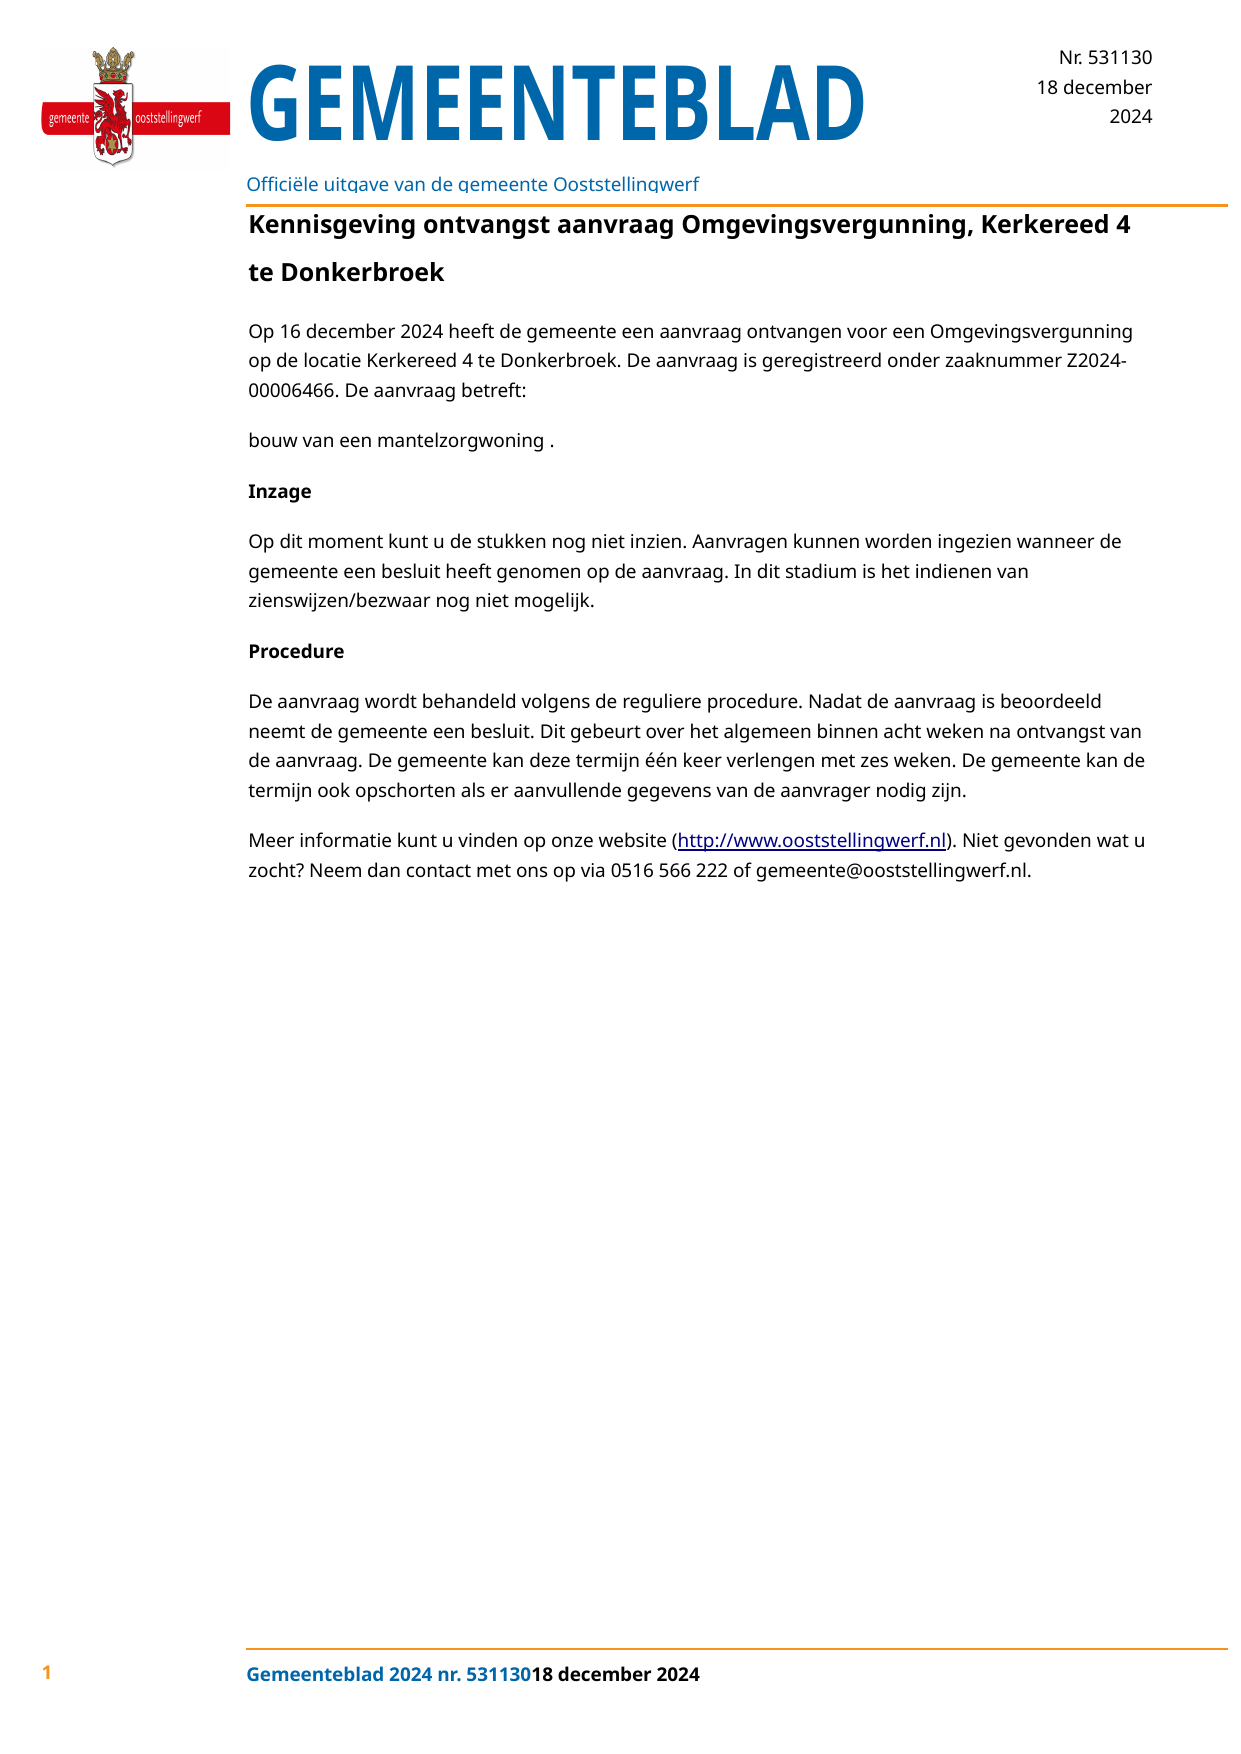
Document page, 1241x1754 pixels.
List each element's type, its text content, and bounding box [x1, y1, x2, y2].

text Meer informatie kunt u vinden op onze website (http://www.ooststellingwerf.nl). Niet gevonden wat u zocht? Neem dan contact met ons op via 0516 566 222 of gemeente@ooststellingwerf.nl. [248, 827, 1152, 883]
text bouw van een mantelzorgwoning . [248, 427, 1152, 453]
picture [41, 47, 231, 172]
text De aanvraag wordt behandeld volgens de reguliere procedure. Nadat de aanvraag is beoordeeld neemt de gemeente een besluit. Dit gebeurt over het algemeen binnen acht weken na ontvangst van de aanvraag. De gemeente kan deze termijn één keer verlengen met zes weken. De gemeente kan de termijn ook opschorten als er aanvullende gegevens van de aanvrager nodig zijn. [248, 688, 1152, 803]
text Procedure [248, 638, 1152, 664]
text Op 16 december 2024 heeft de gemeente een aanvraag ontvangen voor een Omgevingsvergunning op de locatie Kerkereed 4 te Donkerbroek. De aanvraag is geregistreerd onder zaaknummer Z2024-00006466. De aanvraag betreft: [248, 318, 1152, 403]
text Inzage [248, 478, 1152, 504]
text Kennisgeving ontvangst aanvraag Omgevingsvergunning, Kerkereed 4 te Donkerbroek [248, 207, 1152, 288]
text Op dit moment kunt u de stukken nog niet inzien. Aanvragen kunnen worden ingezien wanneer de gemeente een besluit heeft genomen op de aanvraag. In dit stadium is het indienen van zienswijzen/bezwaar nog niet mogelijk. [248, 528, 1152, 613]
